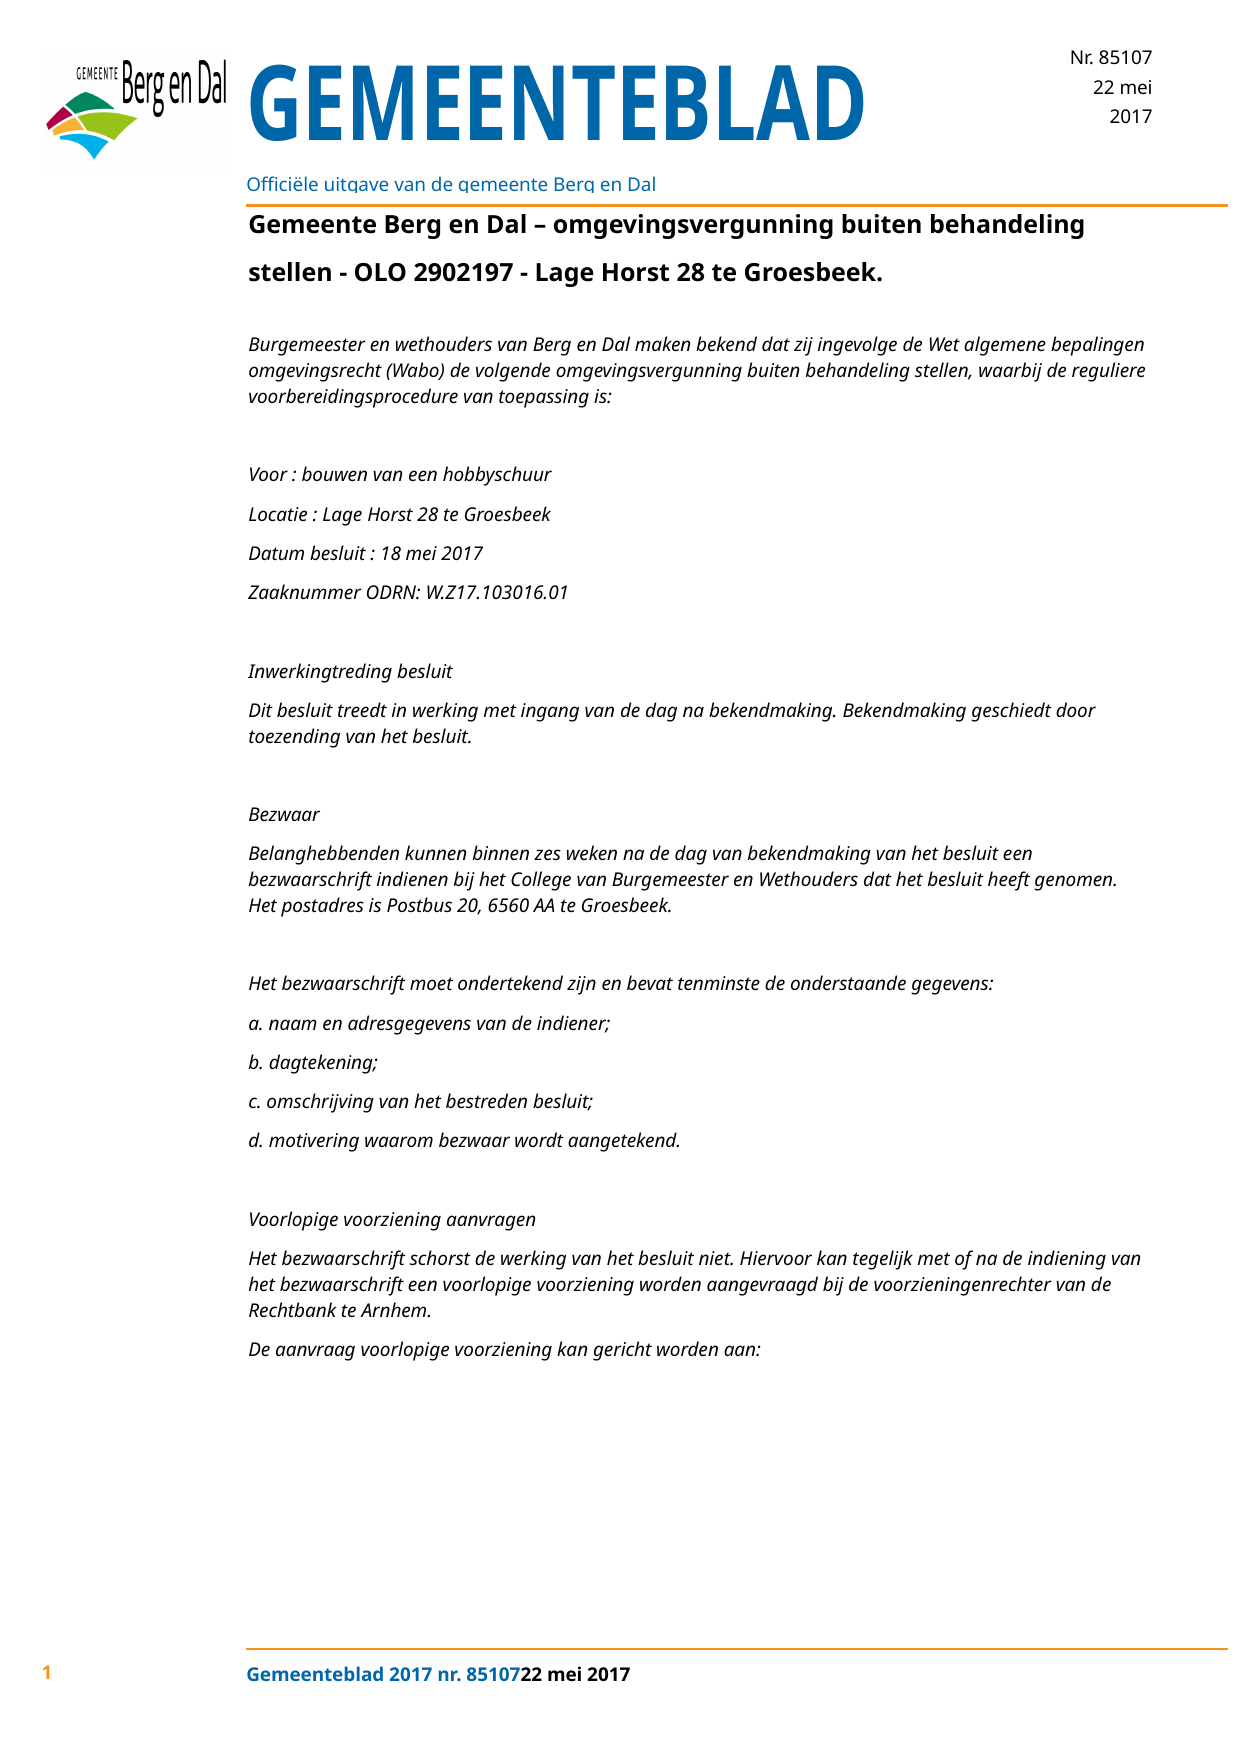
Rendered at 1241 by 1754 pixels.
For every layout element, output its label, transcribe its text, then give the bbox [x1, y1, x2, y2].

text Het bezwaarschrift moet ondertekend zijn en bevat tenminste de onderstaande gegevens: [248, 971, 1152, 996]
text Bezwaar [248, 801, 1152, 827]
text Burgemeester en wethouders van Berg en Dal maken bekend dat zij ingevolge de Wet algemene bepalingen omgevingsrecht (Wabo) de volgende omgevingsvergunning buiten behandeling stellen, waarbij de reguliere voorbereidingsprocedure van toepassing is: [248, 331, 1152, 409]
text Gemeente Berg en Dal – omgevingsvergunning buiten behandeling stellen - OLO 2902197 - Lage Horst 28 te Groesbeek. [248, 207, 1152, 288]
text c. omschrijving van het bestreden besluit; [248, 1088, 1152, 1114]
text d. motivering waarom bezwaar wordt aangetekend. [248, 1128, 1152, 1153]
text a. naam en adresgegevens van de indiener; [248, 1010, 1152, 1036]
text Zaaknummer ODRN: W.Z17.103016.01 [248, 579, 1152, 605]
text De aanvraag voorlopige voorziening kan gericht worden aan: [248, 1336, 1152, 1362]
text Het bezwaarschrift schorst de werking van het besluit niet. Hiervoor kan tegelijk met of na de indiening van het bezwaarschrift een voorlopige voorziening worden aangevraagd bij de voorzieningenrechter van de Rechtbank te Arnhem. [248, 1246, 1152, 1323]
text Voorlopige voorziening aanvragen [248, 1206, 1152, 1232]
text Locatie : Lage Horst 28 te Groesbeek [248, 501, 1152, 526]
text Datum besluit : 18 mei 2017 [248, 540, 1152, 566]
text Dit besluit treedt in werking met ingang van de dag na bekendmaking. Bekendmaking geschiedt door toezending van het besluit. [248, 697, 1152, 748]
text Belanghebbenden kunnen binnen zes weken na de dag van bekendmaking van het besluit een bezwaarschrift indienen bij het College van Burgemeester en Wethouders dat het besluit heeft genomen. Het postadres is Postbus 20, 6560 AA te Groesbeek. [248, 841, 1152, 918]
text b. dagtekening; [248, 1049, 1152, 1075]
text Voor : bouwen van een hobbyschuur [248, 461, 1152, 487]
picture [41, 47, 231, 172]
text Inwerkingtreding besluit [248, 658, 1152, 683]
